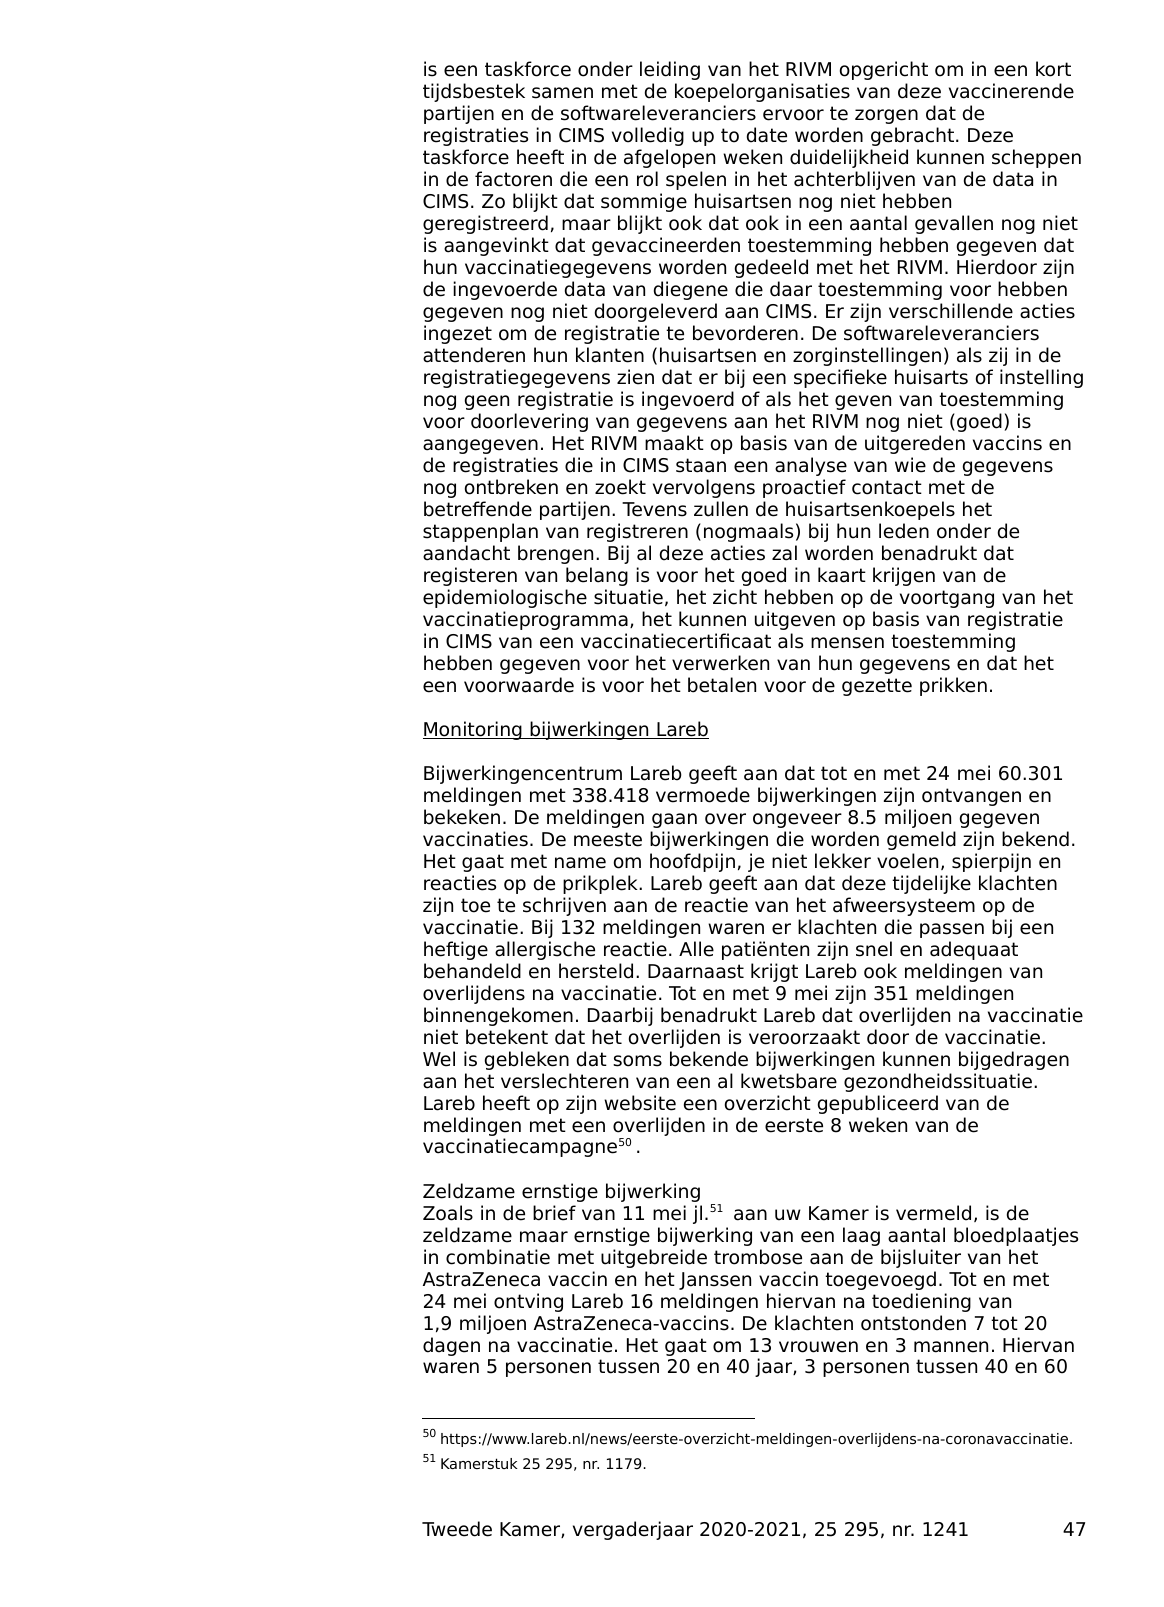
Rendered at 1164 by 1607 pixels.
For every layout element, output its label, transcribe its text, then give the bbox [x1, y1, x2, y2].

text is een taskforce onder leiding van het RIVM opgericht om in een kort tijdsbestek samen met de koepelorganisaties van deze vaccinerende partijen en de softwareleveranciers ervoor te zorgen dat de registraties in CIMS volledig up to date worden gebracht. Deze taskforce heeft in de afgelopen weken duidelijkheid kunnen scheppen in de factoren die een rol spelen in het achterblijven van de data in CIMS. Zo blijkt dat sommige huisartsen nog niet hebben geregistreerd, maar blijkt ook dat ook in een aantal gevallen nog niet is aangevinkt dat gevaccineerden toestemming hebben gegeven dat hun vaccinatiegegevens worden gedeeld met het RIVM. Hierdoor zijn de ingevoerde data van diegene die daar toestemming voor hebben gegeven nog niet doorgeleverd aan CIMS. Er zijn verschillende acties ingezet om de registratie te bevorderen. De softwareleveranciers attenderen hun klanten (huisartsen en zorginstellingen) als zij in de registratiegegevens zien dat er bij een specifieke huisarts of instelling nog geen registratie is ingevoerd of als het geven van toestemming voor doorlevering van gegevens aan het RIVM nog niet (goed) is aangegeven. Het RIVM maakt op basis van de uitgereden vaccins en de registraties die in CIMS staan een analyse van wie de gegevens nog ontbreken en zoekt vervolgens proactief contact met de betreffende partijen. Tevens zullen de huisartsenkoepels het stappenplan van registreren (nogmaals) bij hun leden onder de aandacht brengen. Bij al deze acties zal worden benadrukt dat registeren van belang is voor het goed in kaart krijgen van de epidemiologische situatie, het zicht hebben op de voortgang van het vaccinatieprogramma, het kunnen uitgeven op basis van registratie in CIMS van een vaccinatiecertificaat als mensen toestemming hebben gegeven voor het verwerken van hun gegevens en dat het een voorwaarde is voor het betalen voor de gezette prikken. [422, 59, 1087, 696]
text Bijwerkingencentrum Lareb geeft aan dat tot en met 24 mei 60.301 meldingen met 338.418 vermoede bijwerkingen zijn ontvangen en bekeken. De meldingen gaan over ongeveer 8.5 miljoen gegeven vaccinaties. De meeste bijwerkingen die worden gemeld zijn bekend. Het gaat met name om hoofdpijn, je niet lekker voelen, spierpijn en reacties op de prikplek. Lareb geeft aan dat deze tijdelijke klachten zijn toe te schrijven aan de reactie van het afweersysteem op de vaccinatie. Bij 132 meldingen waren er klachten die passen bij een heftige allergische reactie. Alle patiënten zijn snel en adequaat behandeld en hersteld. Daarnaast krijgt Lareb ook meldingen van overlijdens na vaccinatie. Tot en met 9 mei zijn 351 meldingen binnengekomen. Daarbij benadrukt Lareb dat overlijden na vaccinatie niet betekent dat het overlijden is veroorzaakt door de vaccinatie. Wel is gebleken dat soms bekende bijwerkingen kunnen bijgedragen aan het verslechteren van een al kwetsbare gezondheidssituatie. Lareb heeft op zijn website een overzicht gepubliceerd van de meldingen met een overlijden in de eerste 8 weken van de vaccinatiecampagne. [422, 763, 1087, 1158]
text Zoals in de brief van 11 mei jl. aan uw Kamer is vermeld, is de zeldzame maar ernstige bijwerking van een laag aantal bloedplaatjes in combinatie met uitgebreide trombose aan de bijsluiter van het AstraZeneca vaccin en het Janssen vaccin toegevoegd. Tot en met 24 mei ontving Lareb 16 meldingen hiervan na toediening van 1,9 miljoen AstraZeneca-vaccins. De klachten ontstonden 7 tot 20 dagen na vaccinatie. Het gaat om 13 vrouwen en 3 mannen. Hiervan waren 5 personen tussen 20 en 40 jaar, 3 personen tussen 40 en 60 [422, 1203, 1087, 1378]
subtitle Monitoring bijwerkingen Lareb [422, 719, 1087, 741]
text Kamerstuk 25 295, nr. 1179. [422, 1452, 1087, 1474]
text Zeldzame ernstige bijwerking [422, 1181, 1087, 1203]
text https://www.lareb.nl/news/eerste-overzicht-meldingen-overlijdens-na-coronavaccinatie. [422, 1427, 1087, 1449]
